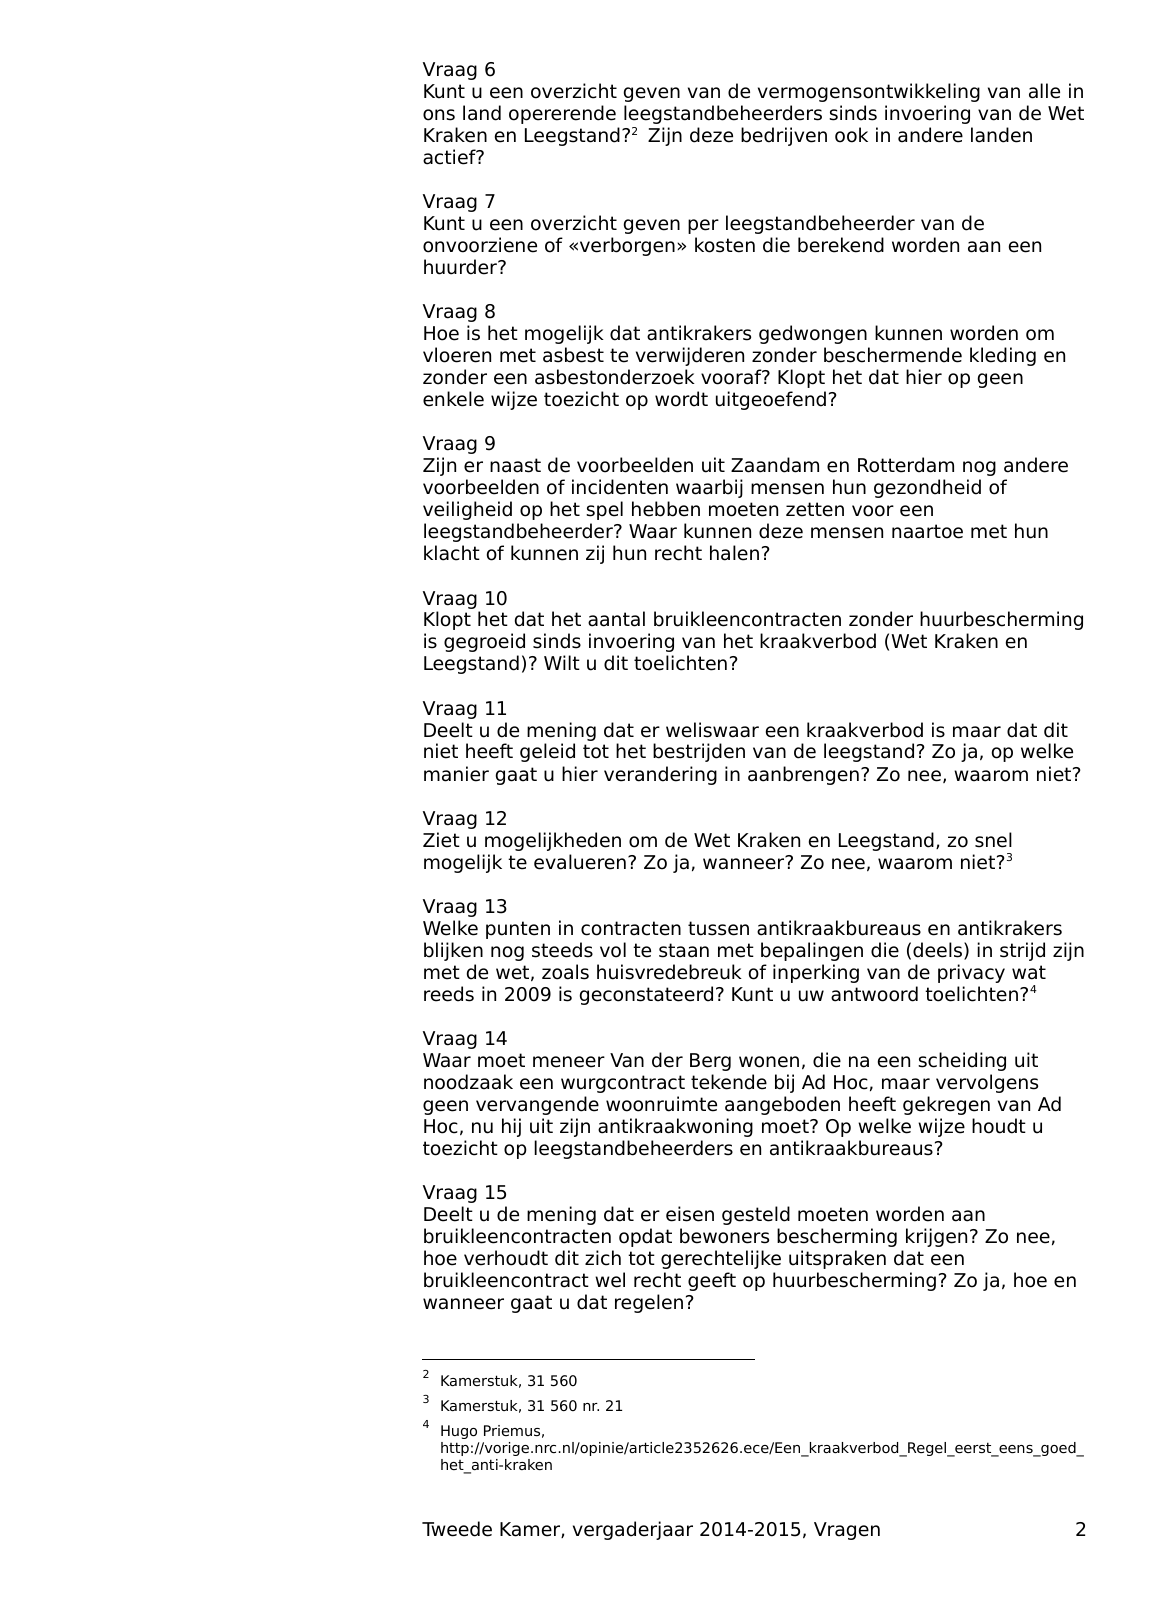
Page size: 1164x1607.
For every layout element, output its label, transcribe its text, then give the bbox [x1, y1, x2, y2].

text Vraag 12 [422, 808, 1087, 829]
text Deelt u de mening dat er weliswaar een kraakverbod is maar dat dit niet heeft geleid tot het bestrijden van de leegstand? Zo ja, op welke manier gaat u hier verandering in aanbrengen? Zo nee, waarom niet? [422, 719, 1087, 785]
text Vraag 9 [422, 433, 1087, 455]
text Klopt het dat het aantal bruikleencontracten zonder huurbescherming is gegroeid sinds invoering van het kraakverbod (Wet Kraken en Leegstand)? Wilt u dit toelichten? [422, 609, 1087, 675]
text Vraag 7 [422, 191, 1087, 213]
text Vraag 15 [422, 1182, 1087, 1204]
text Vraag 14 [422, 1028, 1087, 1050]
text Kunt u een overzicht geven van de vermogensontwikkeling van alle in ons land opererende leegstandbeheerders sinds invoering van de Wet Kraken en Leegstand? Zijn deze bedrijven ook in andere landen actief? [422, 81, 1087, 169]
text Vraag 8 [422, 301, 1087, 323]
text Vraag 11 [422, 697, 1087, 719]
text Kamerstuk, 31 560 nr. 21 [422, 1393, 1087, 1416]
text Vraag 13 [422, 896, 1087, 918]
text Ziet u mogelijkheden om de Wet Kraken en Leegstand, zo snel mogelijk te evalueren? Zo ja, wanneer? Zo nee, waarom niet? [422, 829, 1087, 873]
text Deelt u de mening dat er eisen gesteld moeten worden aan bruikleencontracten opdat bewoners bescherming krijgen? Zo nee, hoe verhoudt dit zich tot gerechtelijke uitspraken dat een bruikleencontract wel recht geeft op huurbescherming? Zo ja, hoe en wanneer gaat u dat regelen? [422, 1204, 1087, 1314]
text Welke punten in contracten tussen antikraakbureaus en antikrakers blijken nog steeds vol te staan met bepalingen die (deels) in strijd zijn met de wet, zoals huisvredebreuk of inperking van de privacy wat reeds in 2009 is geconstateerd? Kunt u uw antwoord toelichten? [422, 918, 1087, 1006]
text Hugo Priemus, http://vorige.nrc.nl/opinie/article2352626.ece/Een_kraakverbod_Regel_eerst_eens_goed_het_anti-kraken [422, 1418, 1087, 1474]
text Waar moet meneer Van der Berg wonen, die na een scheiding uit noodzaak een wurgcontract tekende bij Ad Hoc, maar vervolgens geen vervangende woonruimte aangeboden heeft gekregen van Ad Hoc, nu hij uit zijn antikraakwoning moet? Op welke wijze houdt u toezicht op leegstandbeheerders en antikraakbureaus? [422, 1050, 1087, 1160]
text Zijn er naast de voorbeelden uit Zaandam en Rotterdam nog andere voorbeelden of incidenten waarbij mensen hun gezondheid of veiligheid op het spel hebben moeten zetten voor een leegstandbeheerder? Waar kunnen deze mensen naartoe met hun klacht of kunnen zij hun recht halen? [422, 455, 1087, 565]
text Kamerstuk, 31 560 [422, 1368, 1087, 1391]
text Vraag 10 [422, 587, 1087, 609]
text Kunt u een overzicht geven per leegstandbeheerder van de onvoorziene of «verborgen» kosten die berekend worden aan een huurder? [422, 213, 1087, 279]
text Vraag 6 [422, 59, 1087, 81]
text Hoe is het mogelijk dat antikrakers gedwongen kunnen worden om vloeren met asbest te verwijderen zonder beschermende kleding en zonder een asbestonderzoek vooraf? Klopt het dat hier op geen enkele wijze toezicht op wordt uitgeoefend? [422, 323, 1087, 411]
